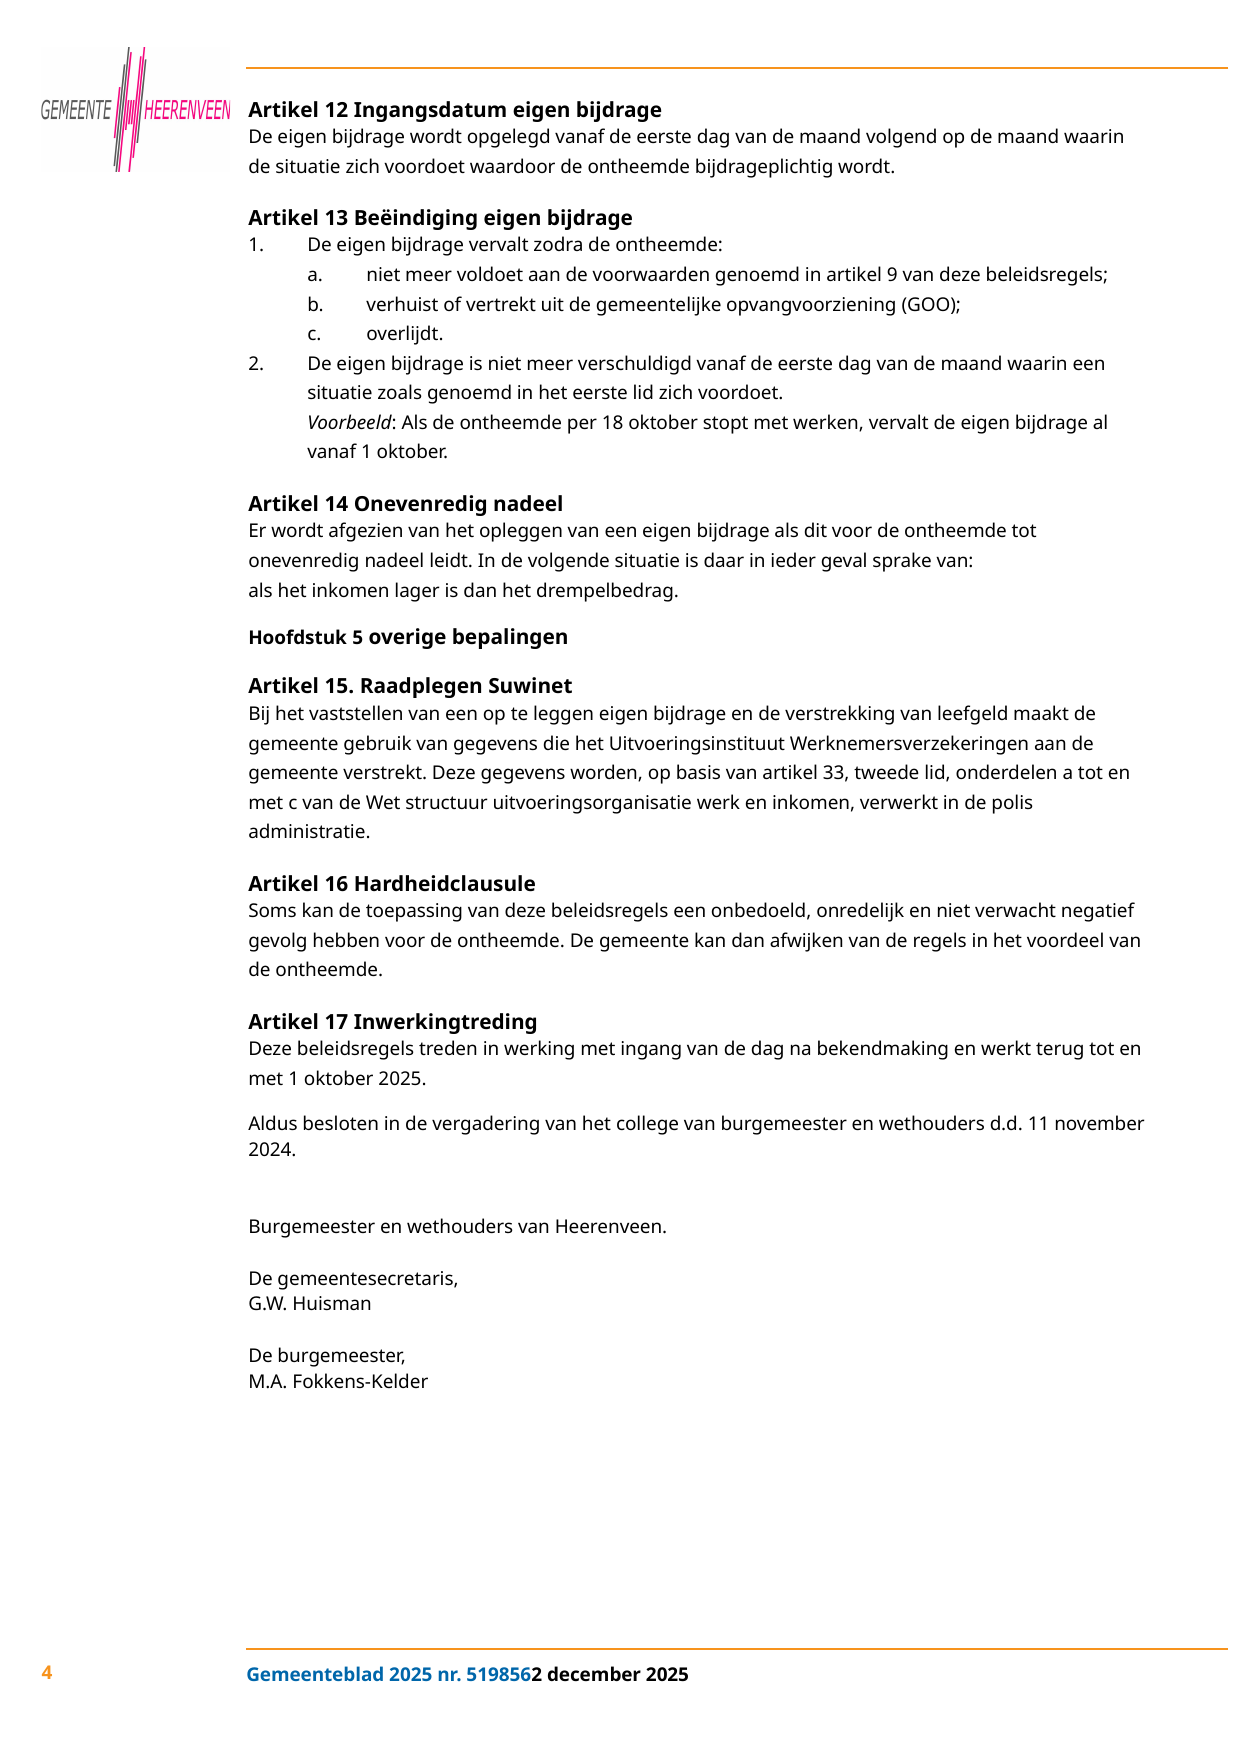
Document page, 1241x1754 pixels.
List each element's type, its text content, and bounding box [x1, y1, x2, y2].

list overlijdt. [307, 320, 1152, 346]
text Hoofdstuk 5 overige bepalingen [248, 622, 1152, 651]
list Voorbeeld: Als de ontheemde per 18 oktober stopt met werken, vervalt de eigen bijdrage al vanaf 1 oktober. [248, 409, 1152, 464]
list De eigen bijdrage vervalt zodra de ontheemde: [248, 232, 1152, 257]
list verhuist of vertrekt uit de gemeentelijke opvangvoorziening (GOO); [307, 291, 1152, 317]
text Burgemeester en wethouders van Heerenveen. [248, 1213, 1152, 1239]
text Artikel 14 Onevenredig nadeel [248, 489, 1152, 518]
text M.A. Fokkens-Kelder [248, 1368, 1152, 1393]
picture [41, 47, 231, 172]
text Soms kan de toepassing van deze beleidsregels een onbedoeld, onredelijk en niet verwacht negatief gevolg hebben voor de ontheemde. De gemeente kan dan afwijken van de regels in het voordeel van de ontheemde. [248, 897, 1152, 982]
text De gemeentesecretaris, [248, 1265, 1152, 1291]
text Artikel 12 Ingangsdatum eigen bijdrage [248, 95, 1152, 123]
text Deze beleidsregels treden in werking met ingang van de dag na bekendmaking en werkt terug tot en met 1 oktober 2025. [248, 1035, 1152, 1091]
text Aldus besloten in de vergadering van het college van burgemeester en wethouders d.d. 11 november 2024. [248, 1111, 1152, 1162]
list niet meer voldoet aan de voorwaarden genoemd in artikel 9 van deze beleidsregels; [307, 261, 1152, 287]
text G.W. Huisman [248, 1291, 1152, 1316]
text Artikel 17 Inwerkingtreding [248, 1007, 1152, 1035]
text De eigen bijdrage wordt opgelegd vanaf de eerste dag van de maand volgend op de maand waarin de situatie zich voordoet waardoor de ontheemde bijdrageplichtig wordt. [248, 123, 1152, 178]
text De burgemeester, [248, 1342, 1152, 1368]
text Artikel 15. Raadplegen Suwinet [248, 672, 1152, 700]
list De eigen bijdrage is niet meer verschuldigd vanaf de eerste dag van de maand waarin een situatie zoals genoemd in het eerste lid zich voordoet. [248, 350, 1152, 405]
text Bij het vaststellen van een op te leggen eigen bijdrage en de verstrekking van leefgeld maakt de gemeente gebruik van gegevens die het Uitvoeringsinstituut Werknemersverzekeringen aan de gemeente verstrekt. Deze gegevens worden, op basis van artikel 33, tweede lid, onderdelen a tot en met c van de Wet structuur uitvoeringsorganisatie werk en inkomen, verwerkt in de polis administratie. [248, 700, 1152, 844]
text Er wordt afgezien van het opleggen van een eigen bijdrage als dit voor de ontheemde tot onevenredig nadeel leidt. In de volgende situatie is daar in ieder geval sprake van: [248, 518, 1152, 573]
text als het inkomen lager is dan het drempelbedrag. [248, 577, 1152, 602]
text Artikel 16 Hardheidclausule [248, 869, 1152, 897]
text Artikel 13 Beëindiging eigen bijdrage [248, 203, 1152, 232]
